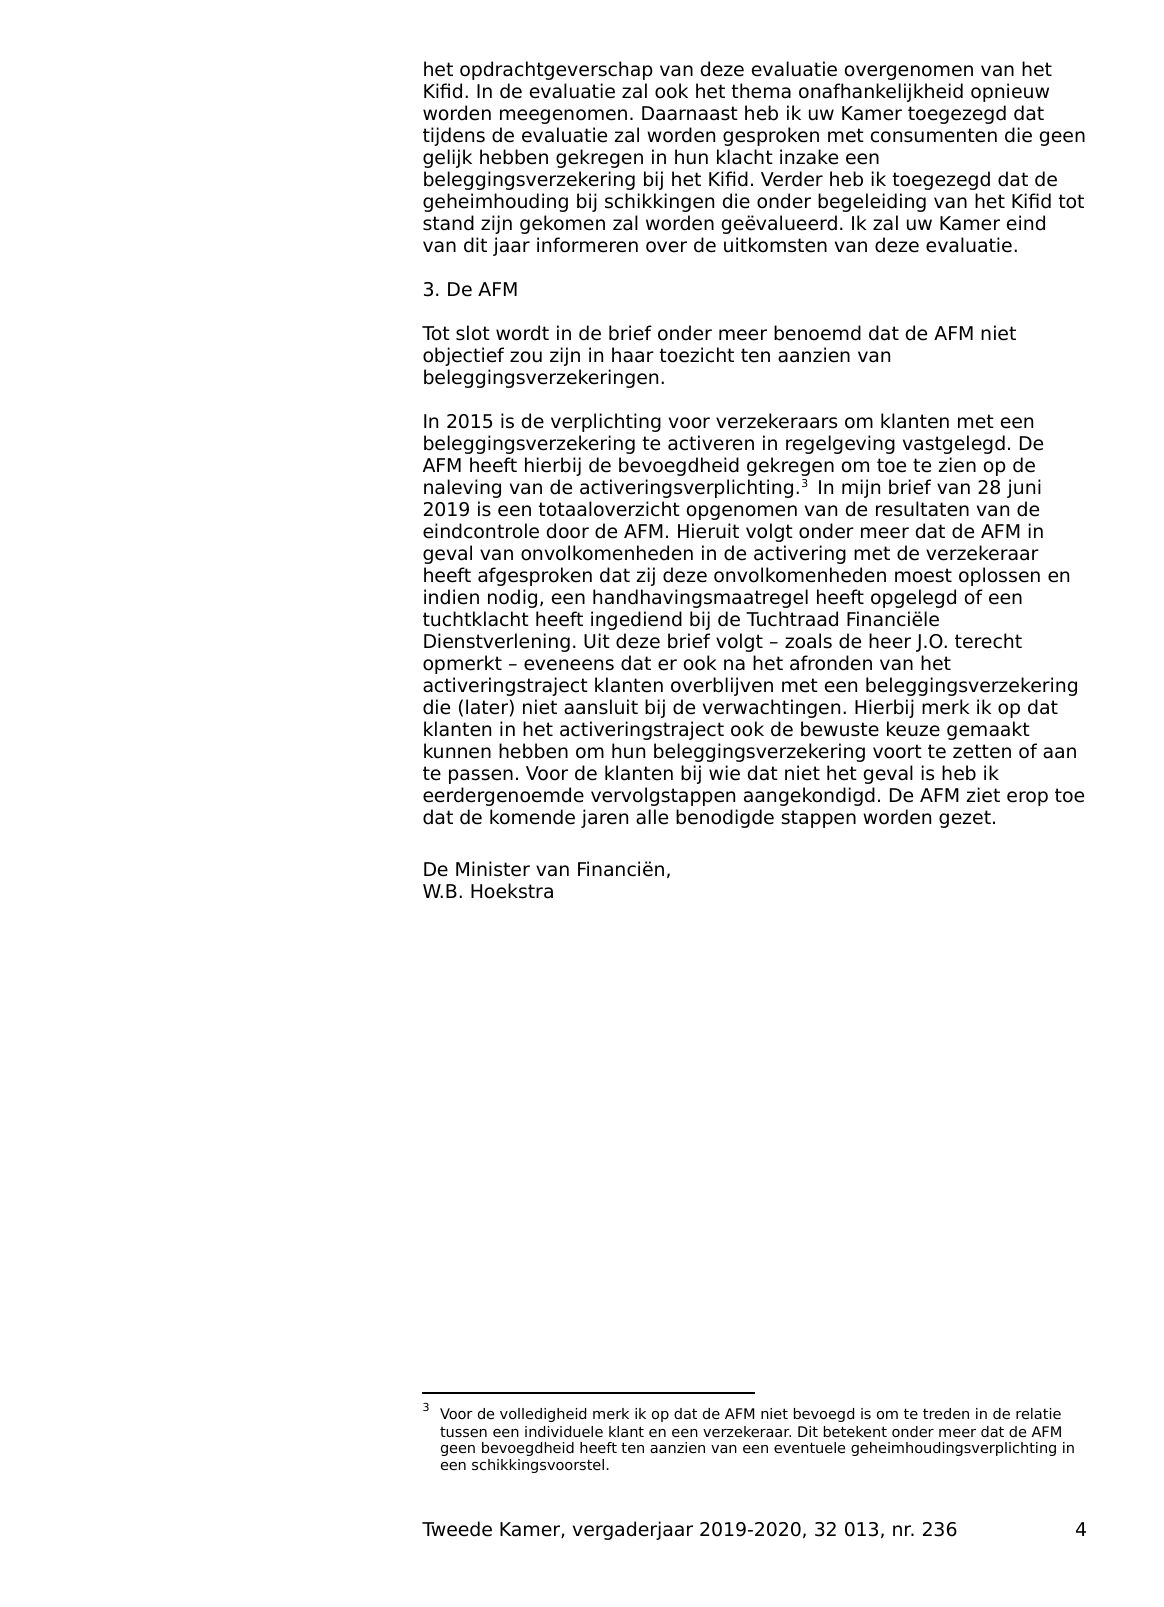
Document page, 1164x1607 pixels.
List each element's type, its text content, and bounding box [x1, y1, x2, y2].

text Voor de volledigheid merk ik op dat de AFM niet bevoegd is om te treden in de relatie tussen een individuele klant en een verzekeraar. Dit betekent onder meer dat de AFM geen bevoegdheid heeft ten aanzien van een eventuele geheimhoudingsverplichting in een schikkingsvoorstel. [422, 1402, 1087, 1474]
subtitle 3. De AFM [422, 279, 1087, 301]
text In 2015 is de verplichting voor verzekeraars om klanten met een beleggingsverzekering te activeren in regelgeving vastgelegd. De AFM heeft hierbij de bevoegdheid gekregen om toe te zien op de naleving van de activeringsverplichting. In mijn brief van 28 juni 2019 is een totaaloverzicht opgenomen van de resultaten van de eindcontrole door de AFM. Hieruit volgt onder meer dat de AFM in geval van onvolkomenheden in de activering met de verzekeraar heeft afgesproken dat zij deze onvolkomenheden moest oplossen en indien nodig, een handhavingsmaatregel heeft opgelegd of een tuchtklacht heeft ingediend bij de Tuchtraad Financiële Dienstverlening. Uit deze brief volgt – zoals de heer J.O. terecht opmerkt – eveneens dat er ook na het afronden van het activeringstraject klanten overblijven met een beleggingsverzekering die (later) niet aansluit bij de verwachtingen. Hierbij merk ik op dat klanten in het activeringstraject ook de bewuste keuze gemaakt kunnen hebben om hun beleggingsverzekering voort te zetten of aan te passen. Voor de klanten bij wie dat niet het geval is heb ik eerdergenoemde vervolgstappen aangekondigd. De AFM ziet erop toe dat de komende jaren alle benodigde stappen worden gezet. [422, 411, 1087, 829]
text het opdrachtgeverschap van deze evaluatie overgenomen van het Kifid. In de evaluatie zal ook het thema onafhankelijkheid opnieuw worden meegenomen. Daarnaast heb ik uw Kamer toegezegd dat tijdens de evaluatie zal worden gesproken met consumenten die geen gelijk hebben gekregen in hun klacht inzake een beleggingsverzekering bij het Kifid. Verder heb ik toegezegd dat de geheimhouding bij schikkingen die onder begeleiding van het Kifid tot stand zijn gekomen zal worden geëvalueerd. Ik zal uw Kamer eind van dit jaar informeren over de uitkomsten van deze evaluatie. [422, 59, 1087, 257]
text Tot slot wordt in de brief onder meer benoemd dat de AFM niet objectief zou zijn in haar toezicht ten aanzien van beleggingsverzekeringen. [422, 323, 1087, 389]
text De Minister van Financiën, W.B. Hoekstra [422, 859, 1087, 903]
